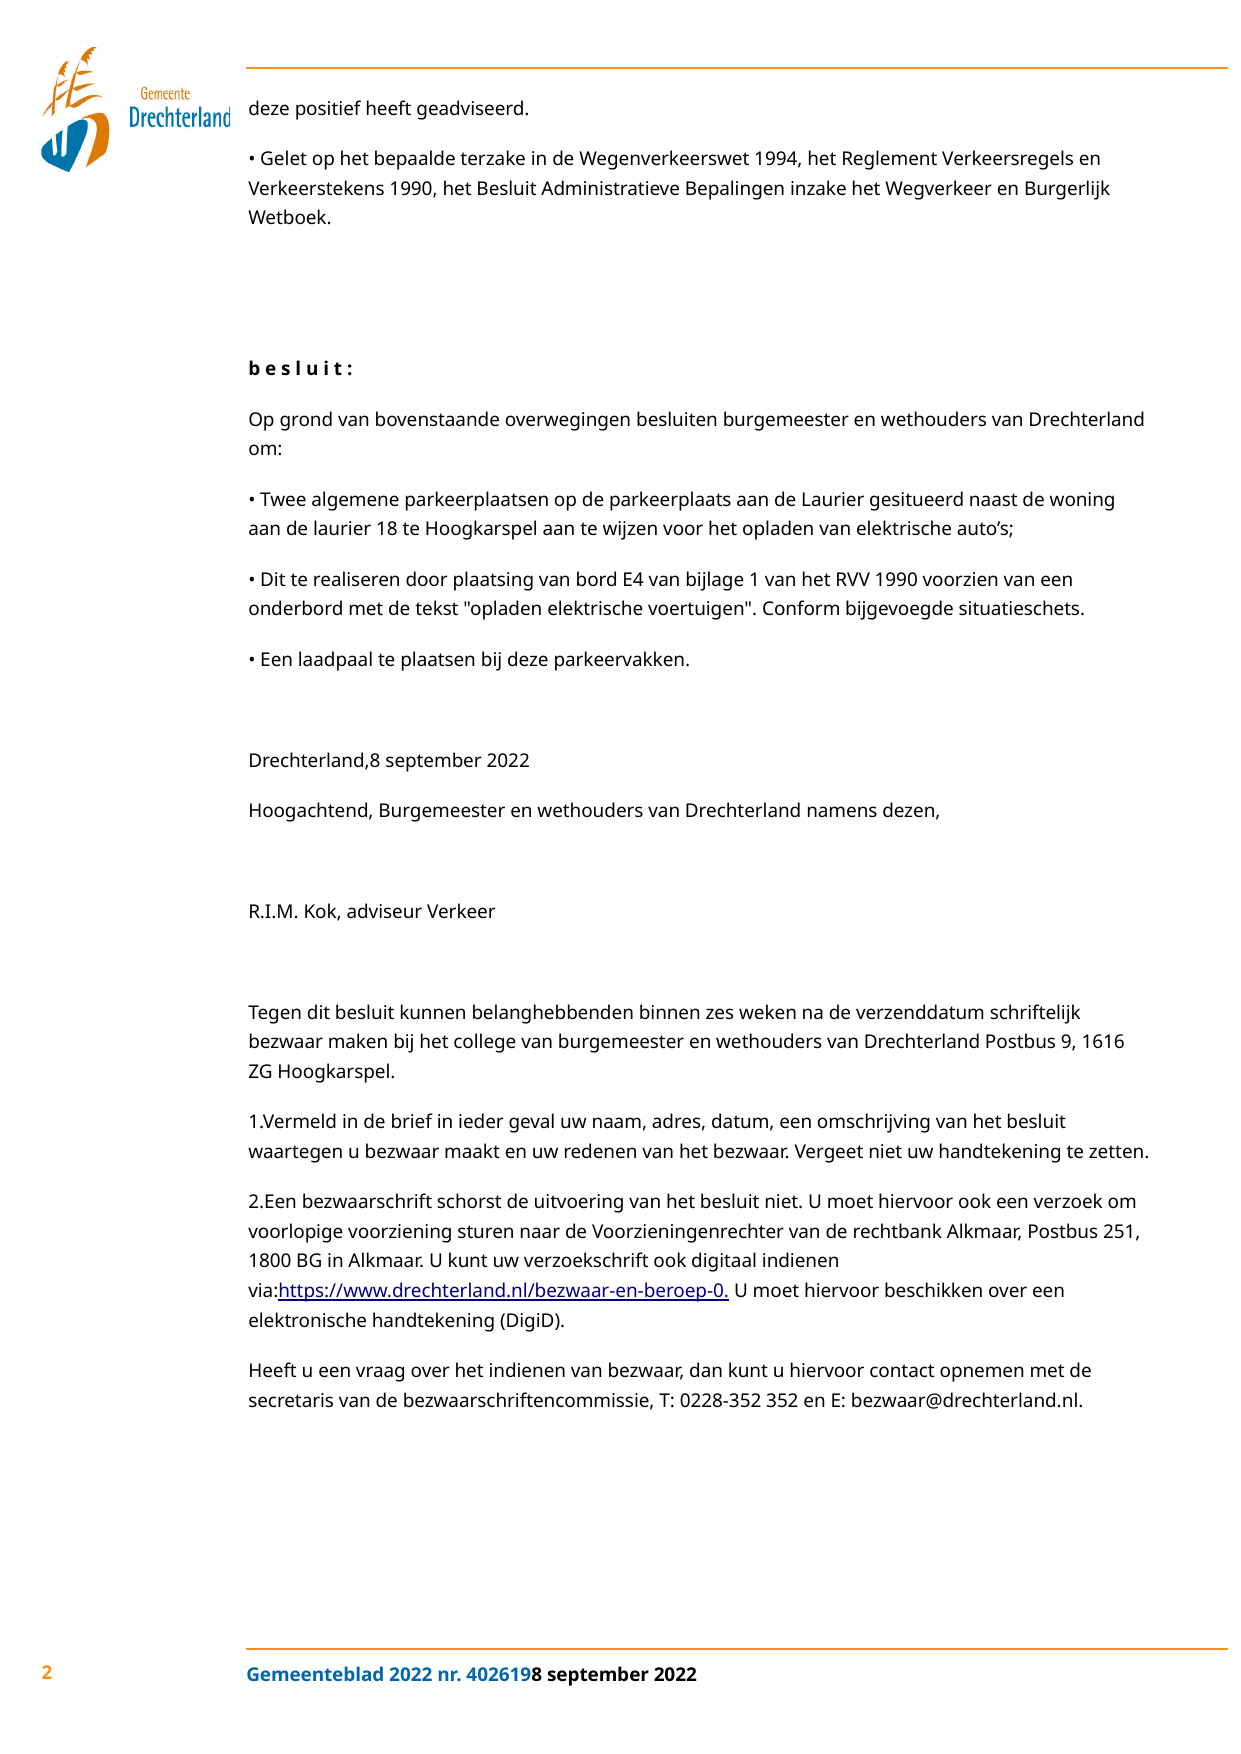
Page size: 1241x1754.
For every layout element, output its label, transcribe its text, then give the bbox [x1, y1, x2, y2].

picture [41, 158, 64, 172]
text Heeft u een vraag over het indienen van bezwaar, dan kunt u hiervoor contact opnemen met de secretaris van de bezwaarschriftencommissie, T: 0228-352 352 en E: bezwaar@drechterland.nl. [248, 1357, 1152, 1413]
text 1.Vermeld in de brief in ieder geval uw naam, adres, datum, een omschrijving van het besluit waartegen u bezwaar maakt en uw redenen van het bezwaar. Vergeet niet uw handtekening te zetten. [248, 1108, 1152, 1164]
picture [41, 47, 231, 172]
text • Dit te realiseren door plaatsing van bord E4 van bijlage 1 van het RVV 1990 voorzien van een onderbord met de tekst "opladen elektrische voertuigen". Conform bijgevoegde situatieschets. [248, 566, 1152, 621]
text Tegen dit besluit kunnen belanghebbenden binnen zes weken na de verzenddatum schriftelijk bezwaar maken bij het college van burgemeester en wethouders van Drechterland Postbus 9, 1616 ZG Hoogkarspel. [248, 999, 1152, 1084]
text • Gelet op het bepaalde terzake in de Wegenverkeerswet 1994, het Reglement Verkeersregels en Verkeerstekens 1990, het Besluit Administratieve Bepalingen inzake het Wegverkeer en Burgerlijk Wetboek. [248, 145, 1152, 230]
text Hoogachtend, Burgemeester en wethouders van Drechterland namens dezen, [248, 797, 1152, 823]
text Op grond van bovenstaande overwegingen besluiten burgemeester en wethouders van Drechterland om: [248, 406, 1152, 461]
picture [226, 115, 231, 124]
text Drechterland,8 september 2022 [248, 747, 1152, 773]
text R.I.M. Kok, adviseur Verkeer [248, 898, 1152, 924]
text deze positief heeft geadviseerd. [248, 95, 1152, 121]
text b e s l u i t : [248, 356, 1152, 381]
text • Een laadpaal te plaatsen bij deze parkeervakken. [248, 646, 1152, 672]
text 2.Een bezwaarschrift schorst de uitvoering van het besluit niet. U moet hiervoor ook een verzoek om voorlopige voorziening sturen naar de Voorzieningenrechter van de rechtbank Alkmaar, Postbus 251, 1800 BG in Alkmaar. U kunt uw verzoekschrift ook digitaal indienen via:https://www.drechterland.nl/bezwaar-en-beroep-0. U moet hiervoor beschikken over een elektronische handtekening (DigiD). [248, 1188, 1152, 1333]
text • Twee algemene parkeerplaatsen op de parkeerplaats aan de Laurier gesitueerd naast de woning aan de laurier 18 te Hoogkarspel aan te wijzen voor het opladen van elektrische auto’s; [248, 486, 1152, 541]
